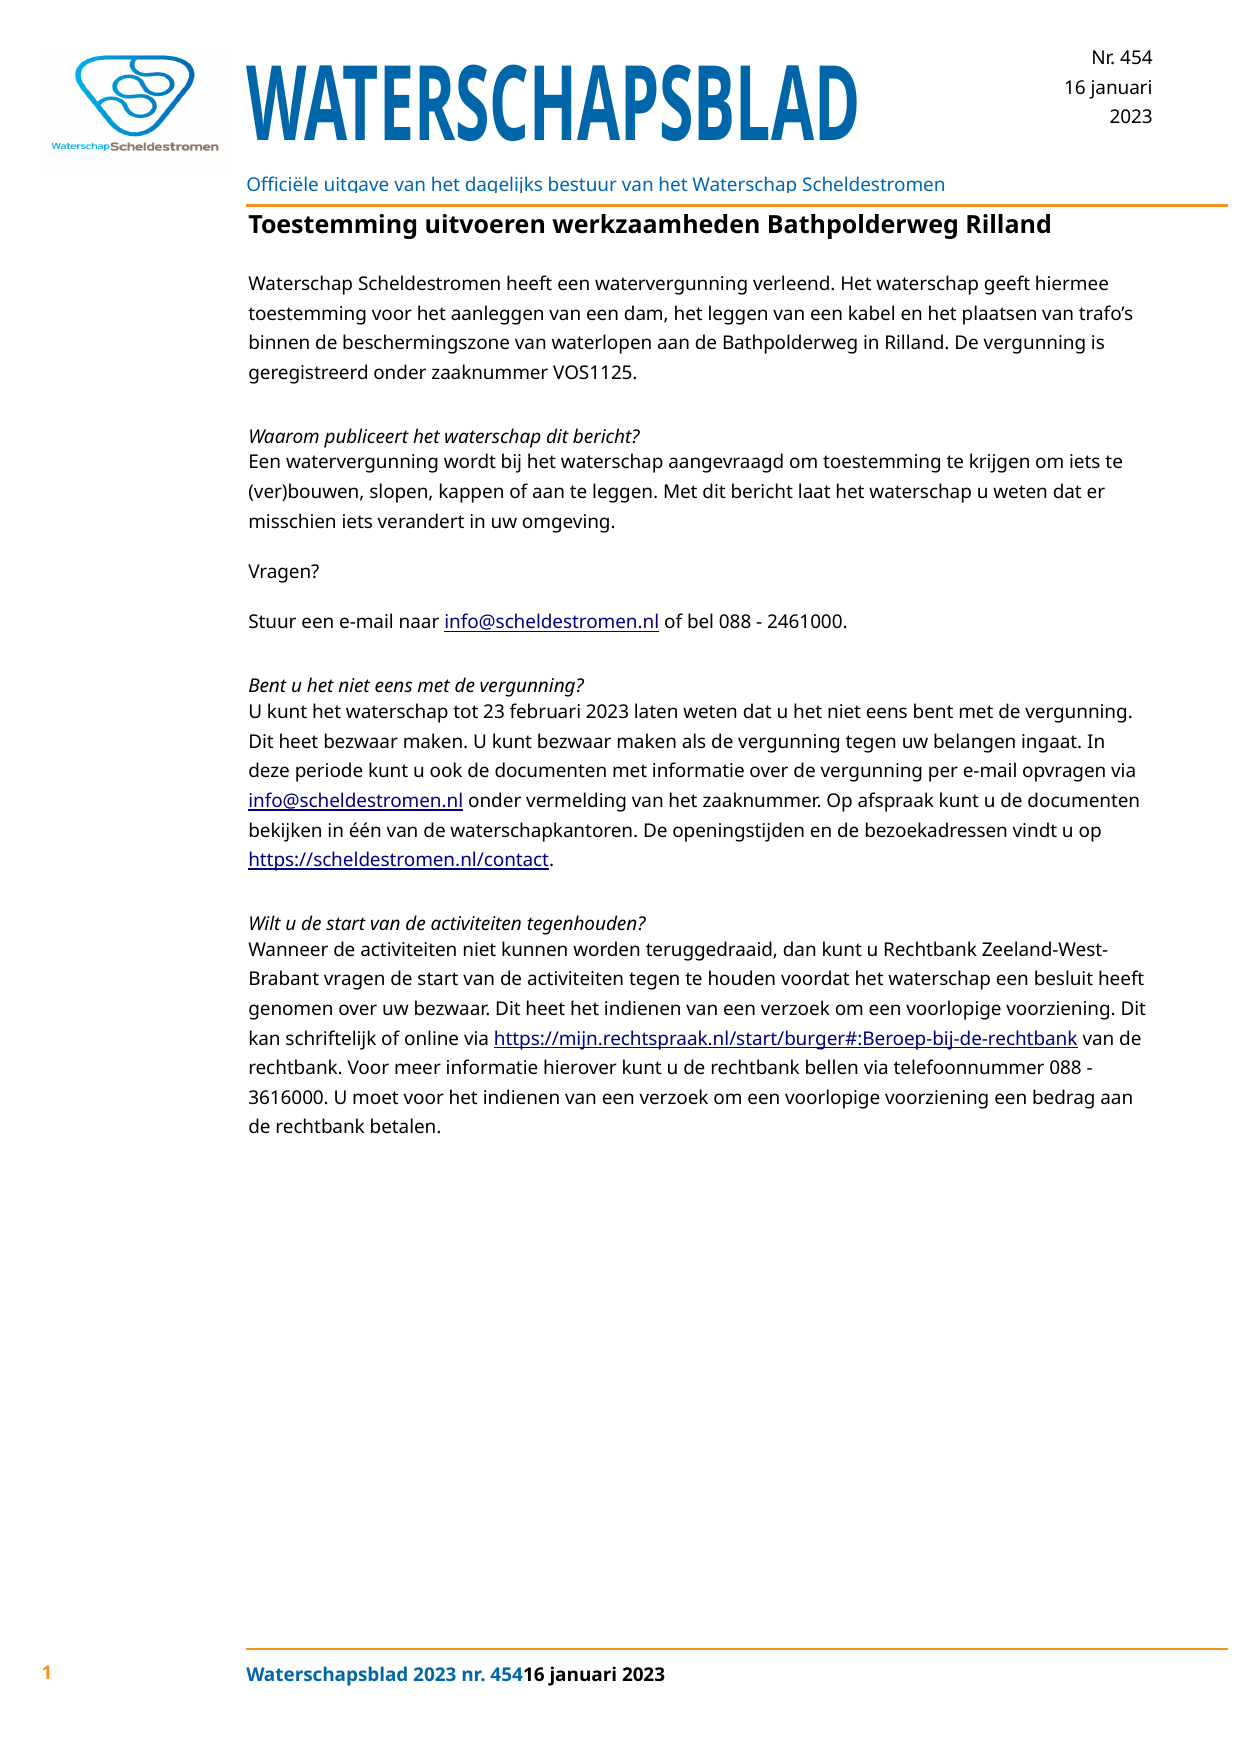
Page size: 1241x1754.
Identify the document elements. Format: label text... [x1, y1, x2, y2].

text U kunt het waterschap tot 23 februari 2023 laten weten dat u het niet eens bent met de vergunning. Dit heet bezwaar maken. U kunt bezwaar maken als de vergunning tegen uw belangen ingaat. In deze periode kunt u ook de documenten met informatie over de vergunning per e-mail opvragen via info@scheldestromen.nl onder vermelding van het zaaknummer. Op afspraak kunt u de documenten bekijken in één van de waterschapkantoren. De openingstijden en de bezoekadressen vindt u op https://scheldestromen.nl/contact. [248, 698, 1152, 872]
text Een watervergunning wordt bij het waterschap aangevraagd om toestemming te krijgen om iets te (ver)bouwen, slopen, kappen of aan te leggen. Met dit bericht laat het waterschap u weten dat er misschien iets verandert in uw omgeving. [248, 449, 1152, 534]
text Stuur een e-mail naar info@scheldestromen.nl of bel 088 - 2461000. [248, 609, 1152, 634]
text Bent u het niet eens met de vergunning? [248, 673, 1152, 698]
text Wanneer de activiteiten niet kunnen worden teruggedraaid, dan kunt u Rechtbank Zeeland-West-Brabant vragen de start van de activiteiten tegen te houden voordat het waterschap een besluit heeft genomen over uw bezwaar. Dit heet het indienen van een verzoek om een voorlopige voorziening. Dit kan schriftelijk of online via https://mijn.rechtspraak.nl/start/burger#:Beroep-bij-de-rechtbank van de rechtbank. Voor meer informatie hierover kunt u de rechtbank bellen via telefoonnummer 088 - 3616000. U moet voor het indienen van een verzoek om een voorlopige voorziening een bedrag aan de rechtbank betalen. [248, 936, 1152, 1139]
text Wilt u de start van de activiteiten tegenhouden? [248, 910, 1152, 936]
text Waterschap Scheldestromen heeft een watervergunning verleend. Het waterschap geeft hiermee toestemming voor het aanleggen van een dam, het leggen van een kabel en het plaatsen van trafo’s binnen de beschermingszone van waterlopen aan de Bathpolderweg in Rilland. De vergunning is geregistreerd onder zaaknummer VOS1125. [248, 270, 1152, 385]
text Toestemming uitvoeren werkzaamheden Bathpolderweg Rilland [248, 207, 1152, 241]
text Waarom publiceert het waterschap dit bericht? [248, 423, 1152, 449]
text Vragen? [248, 558, 1152, 584]
picture [41, 47, 231, 172]
